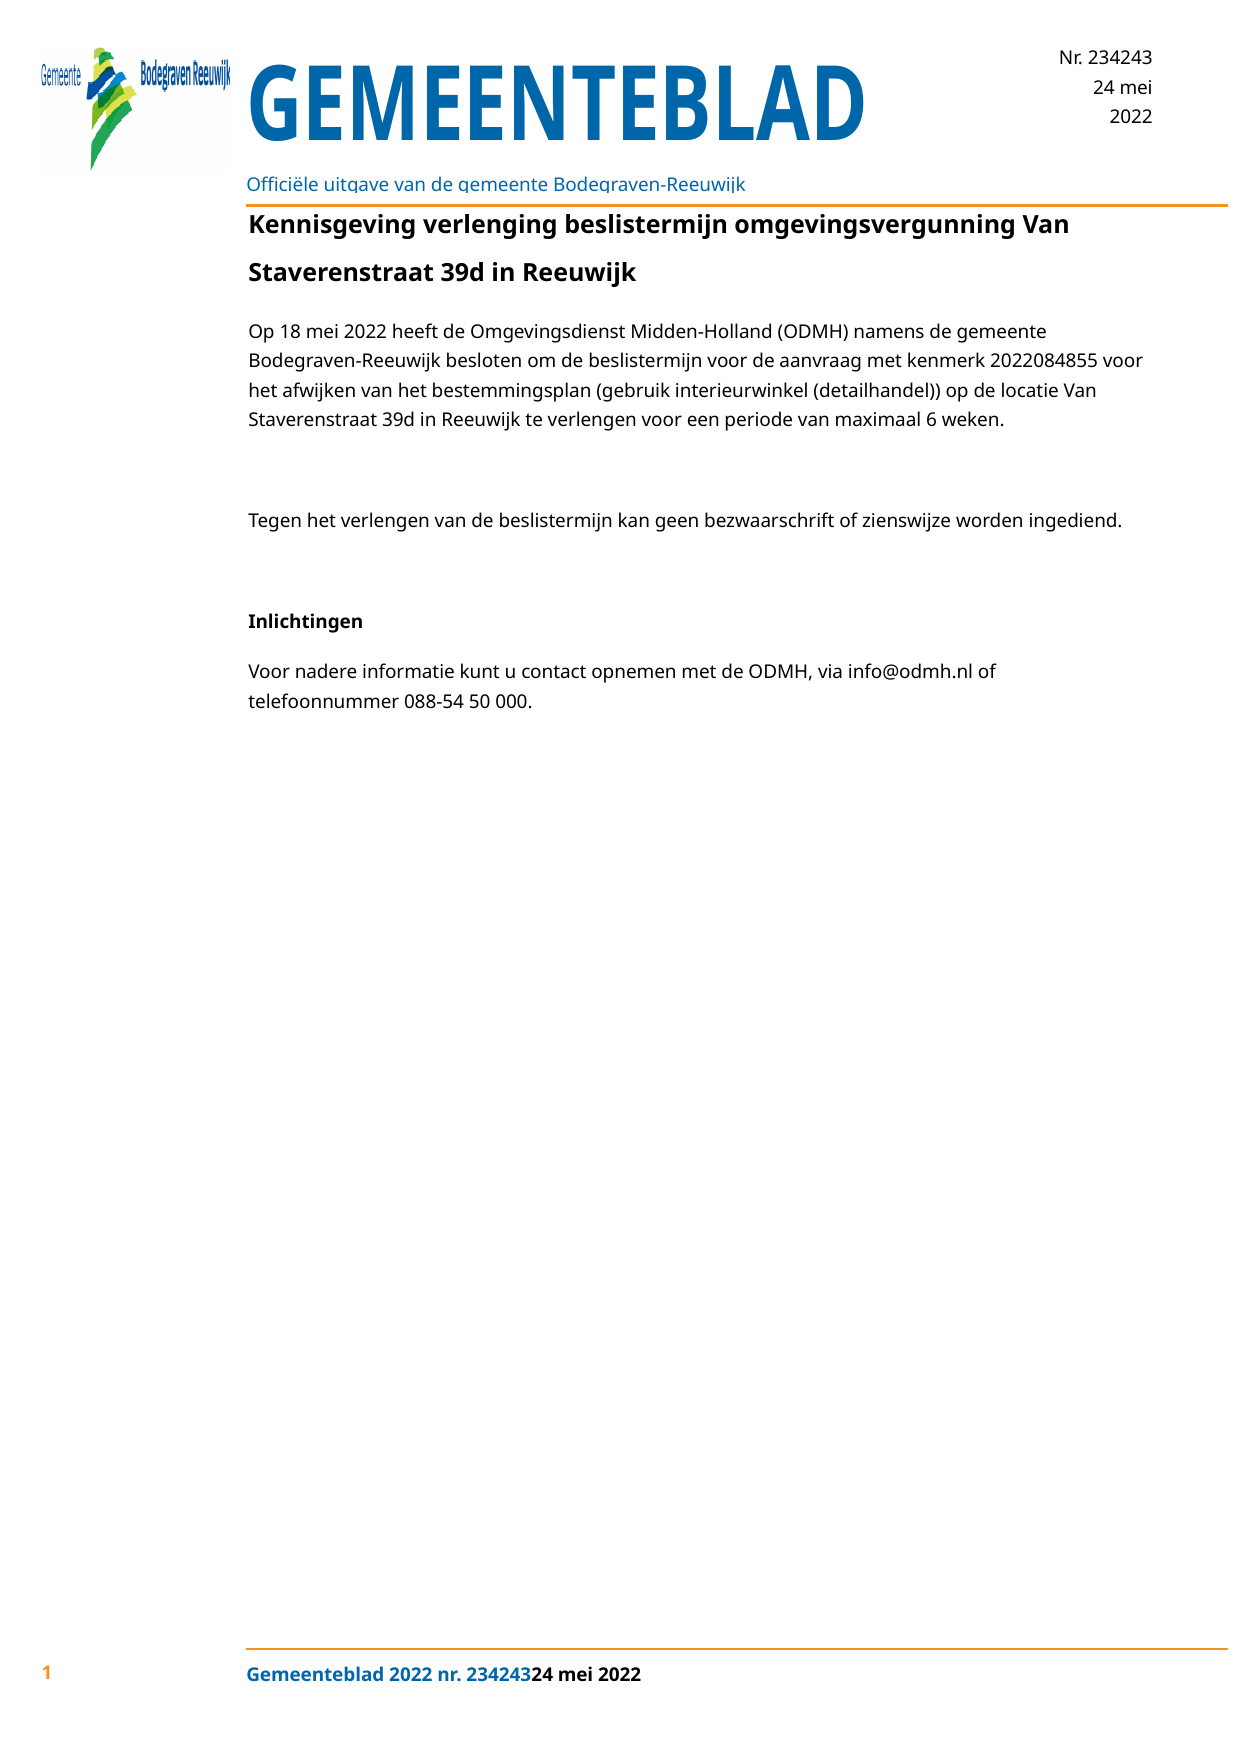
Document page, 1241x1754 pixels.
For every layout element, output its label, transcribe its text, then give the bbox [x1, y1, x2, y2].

picture [41, 47, 231, 172]
text Voor nadere informatie kunt u contact opnemen met de ODMH, via info@odmh.nl of telefoonnummer 088-54 50 000. [248, 659, 1152, 714]
text Tegen het verlengen van de beslistermijn kan geen bezwaarschrift of zienswijze worden ingediend. [248, 507, 1152, 533]
text Inlichtingen [248, 608, 1152, 634]
text Op 18 mei 2022 heeft de Omgevingsdienst Midden-Holland (ODMH) namens de gemeente Bodegraven-Reeuwijk besloten om de beslistermijn voor de aanvraag met kenmerk 2022084855 voor het afwijken van het bestemmingsplan (gebruik interieurwinkel (detailhandel)) op de locatie Van Staverenstraat 39d in Reeuwijk te verlengen voor een periode van maximaal 6 weken. [248, 318, 1152, 432]
text Kennisgeving verlenging beslistermijn omgevingsvergunning Van Staverenstraat 39d in Reeuwijk [248, 207, 1152, 288]
